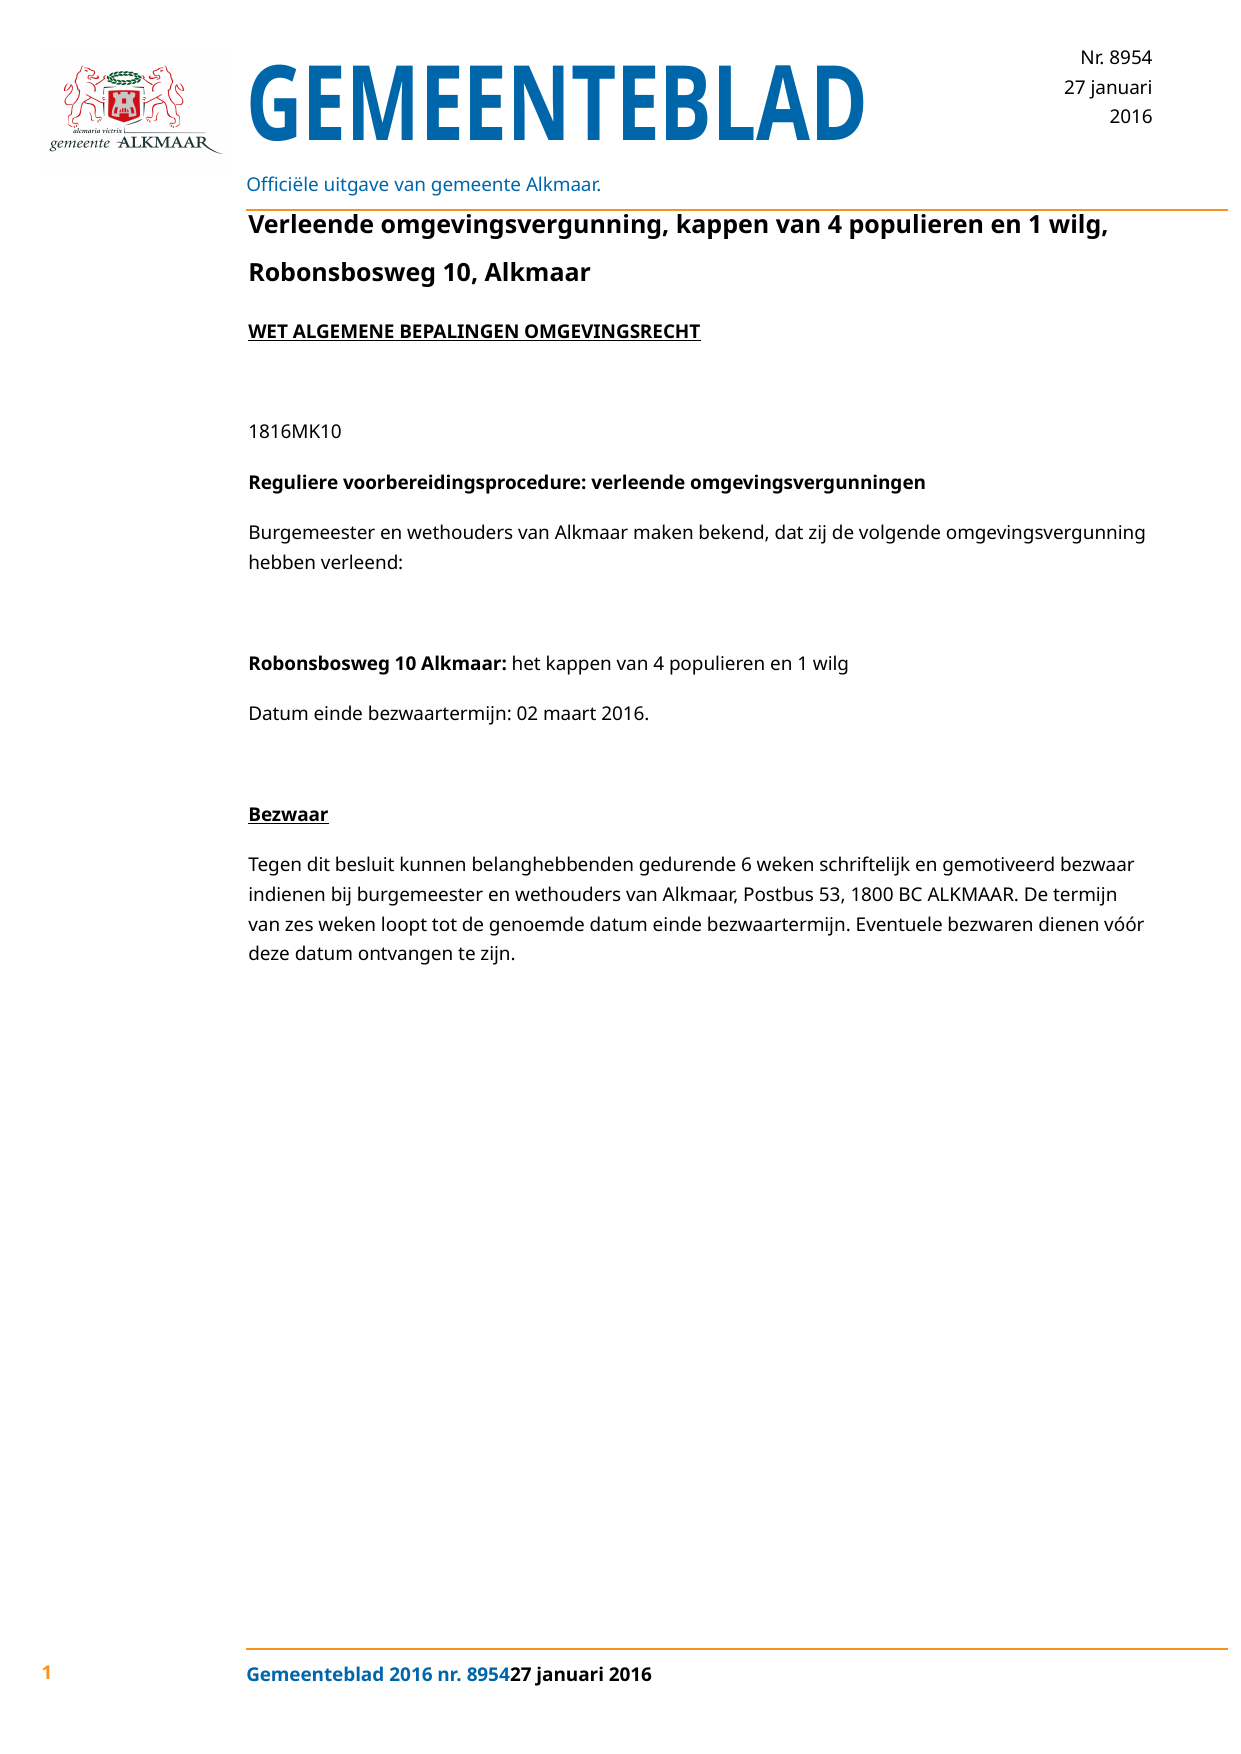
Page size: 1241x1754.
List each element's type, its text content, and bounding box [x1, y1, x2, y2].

text Verleende omgevingsvergunning, kappen van 4 populieren en 1 wilg, Robonsbosweg 10, Alkmaar [248, 211, 1152, 288]
text Reguliere voorbereidingsprocedure: verleende omgevingsvergunningen [248, 469, 1152, 495]
text 1816MK10 [248, 419, 1152, 444]
text Robonsbosweg 10 Alkmaar: het kappen van 4 populieren en 1 wilg [248, 650, 1152, 676]
text WET ALGEMENE BEPALINGEN OMGEVINGSRECHT [248, 318, 1152, 344]
text Bezwaar [248, 801, 1152, 827]
text Tegen dit besluit kunnen belanghebbenden gedurende 6 weken schriftelijk en gemotiveerd bezwaar indienen bij burgemeester en wethouders van Alkmaar, Postbus 53, 1800 BC ALKMAAR. De termijn van zes weken loopt tot de genoemde datum einde bezwaartermijn. Eventuele bezwaren dienen vóór deze datum ontvangen te zijn. [248, 852, 1152, 966]
picture [41, 47, 231, 172]
text Burgemeester en wethouders van Alkmaar maken bekend, dat zij de volgende omgevingsvergunning hebben verleend: [248, 519, 1152, 575]
text Datum einde bezwaartermijn: 02 maart 2016. [248, 700, 1152, 726]
